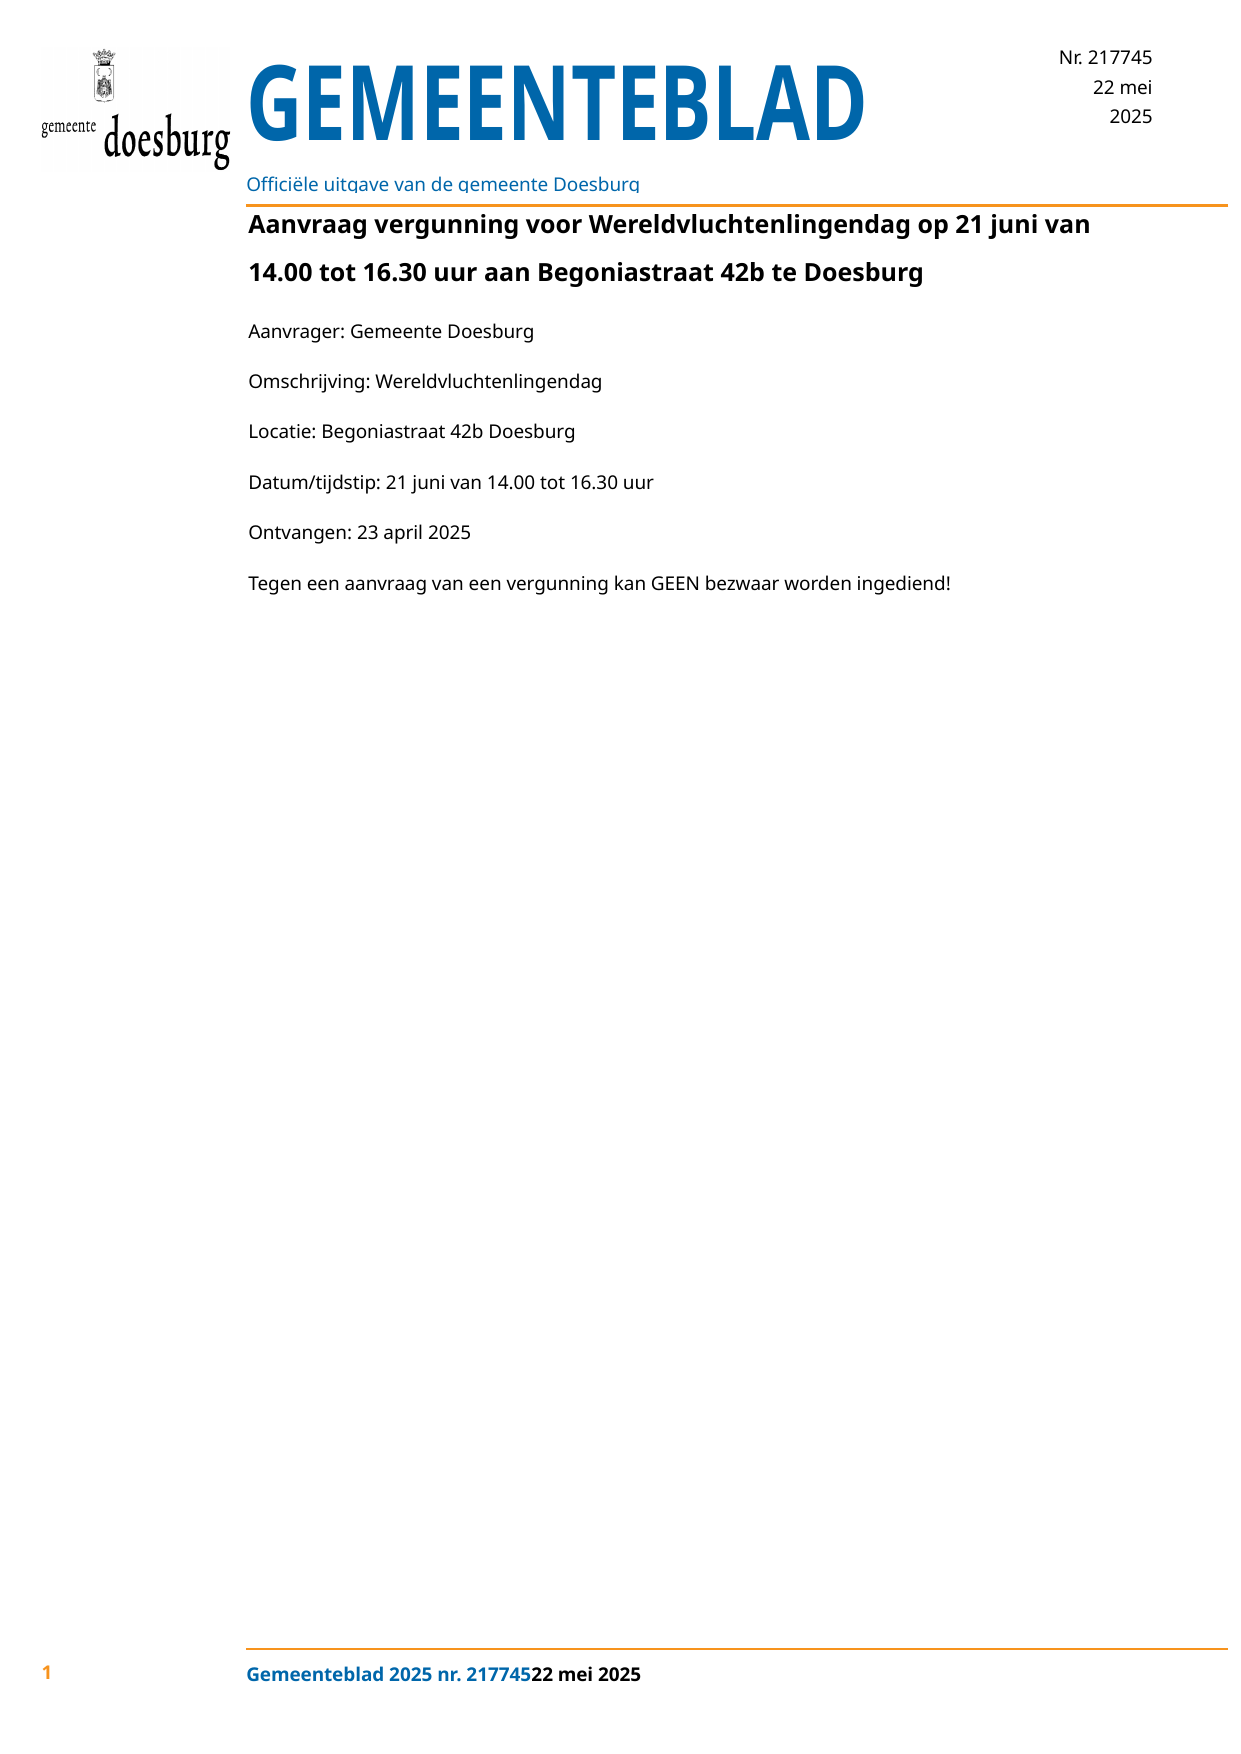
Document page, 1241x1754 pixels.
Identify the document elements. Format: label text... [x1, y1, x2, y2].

text Locatie: Begoniastraat 42b Doesburg [248, 419, 1152, 444]
text Aanvraag vergunning voor Wereldvluchtenlingendag op 21 juni van 14.00 tot 16.30 uur aan Begoniastraat 42b te Doesburg [248, 207, 1152, 288]
text Ontvangen: 23 april 2025 [248, 519, 1152, 545]
text Tegen een aanvraag van een vergunning kan GEEN bezwaar worden ingediend! [248, 570, 1152, 596]
text Datum/tijdstip: 21 juni van 14.00 tot 16.30 uur [248, 469, 1152, 495]
text Omschrijving: Wereldvluchtenlingendag [248, 368, 1152, 394]
picture [41, 47, 231, 172]
text Aanvrager: Gemeente Doesburg [248, 318, 1152, 344]
